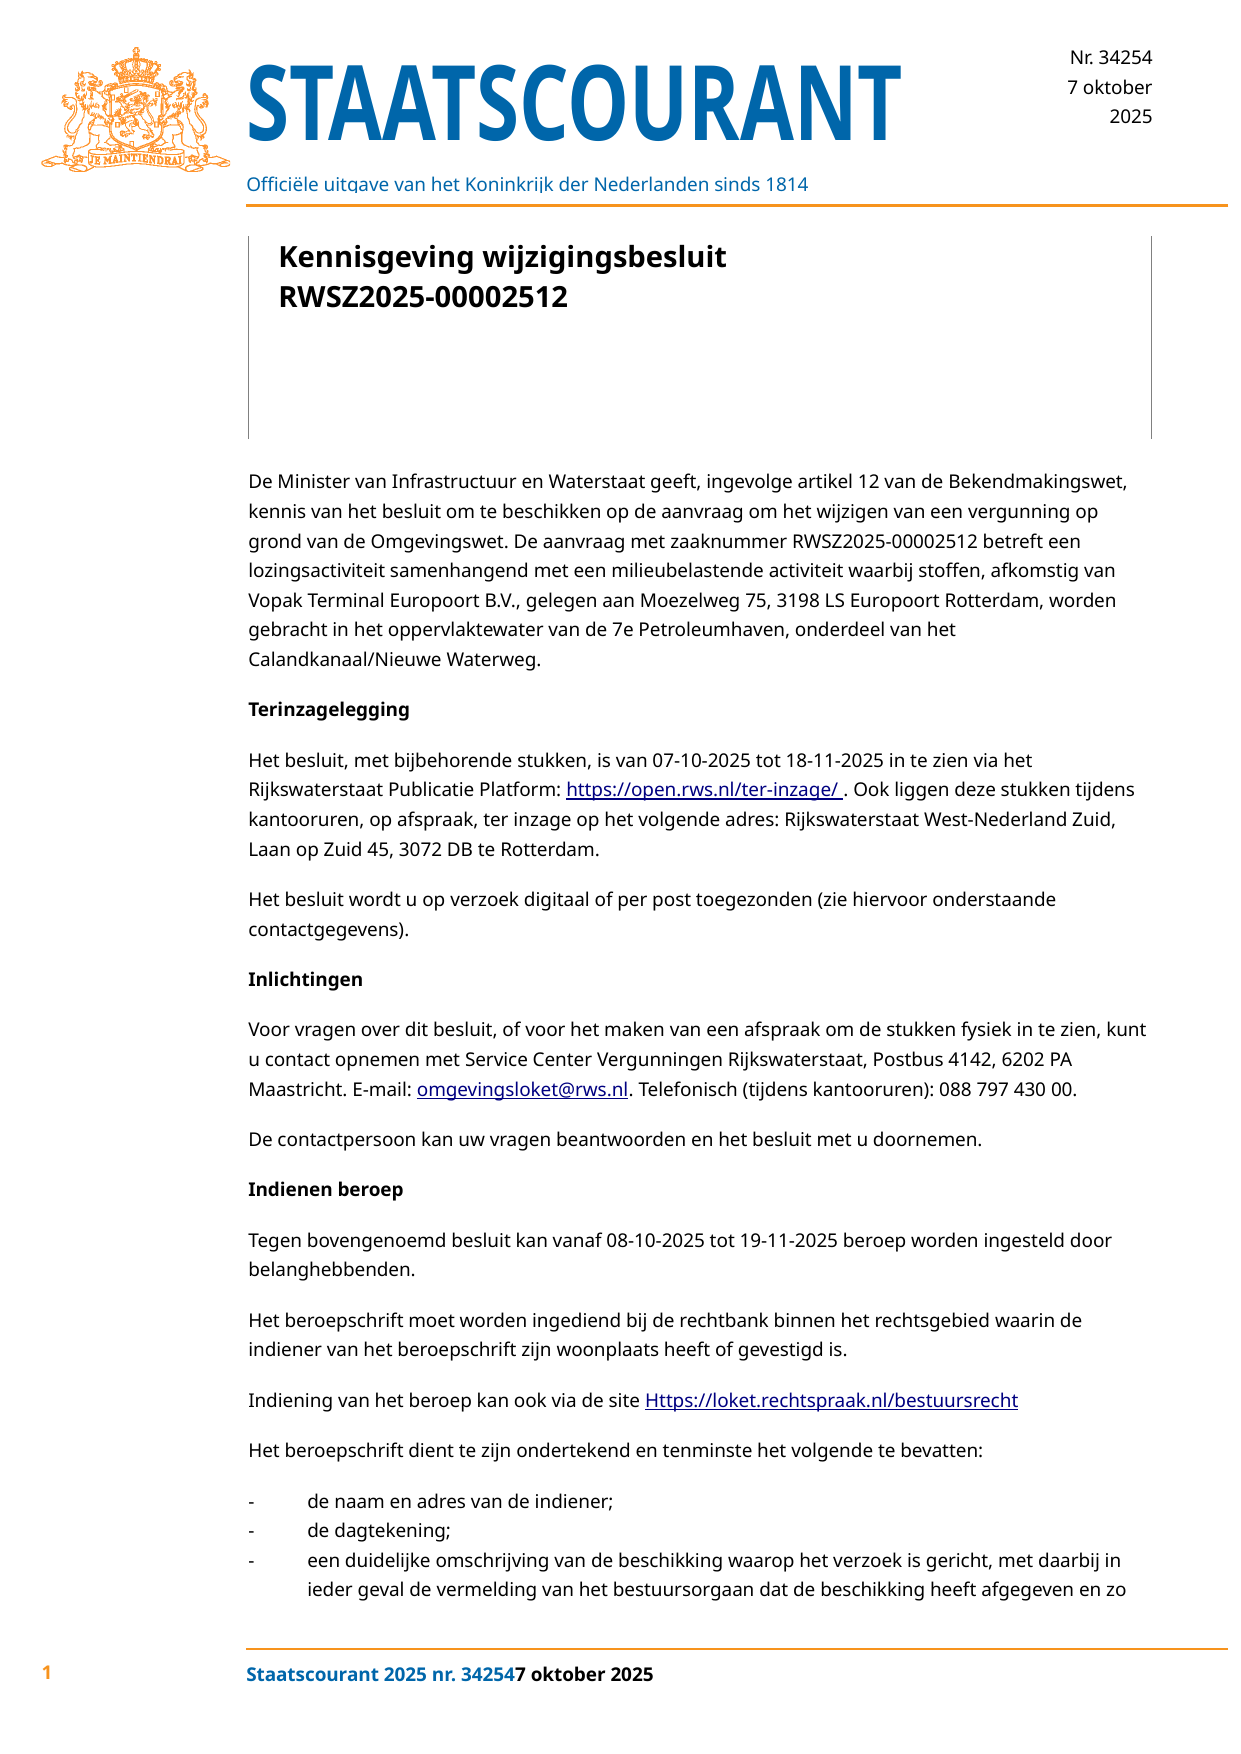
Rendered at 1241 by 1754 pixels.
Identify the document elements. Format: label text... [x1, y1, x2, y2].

list de dagtekening; [248, 1517, 1152, 1543]
text Indienen beroep [248, 1177, 1152, 1202]
text Het beroepschrift dient te zijn ondertekend en tenminste het volgende te bevatten: [248, 1437, 1152, 1463]
text Het besluit wordt u op verzoek digitaal of per post toegezonden (zie hiervoor onderstaande contactgegevens). [248, 886, 1152, 941]
text Inlichtingen [248, 966, 1152, 992]
text Het besluit, met bijbehorende stukken, is van 07-10-2025 tot 18-11-2025 in te zien via het Rijkswaterstaat Publicatie Platform: https://open.rws.nl/ter-inzage/ . Ook liggen deze stukken tijdens kantooruren, op afspraak, ter inzage op het volgende adres: Rijkswaterstaat West-Nederland Zuid, Laan op Zuid 45, 3072 DB te Rotterdam. [248, 747, 1152, 861]
table_header [850, 236, 912, 413]
text Indiening van het beroep kan ook via de site Https://loket.rechtspraak.nl/bestuursrecht [248, 1387, 1152, 1413]
text Het beroepschrift moet worden ingediend bij de rechtbank binnen het rechtsgebied waarin de indiener van het beroepschrift zijn woonplaats heeft of gevestigd is. [248, 1307, 1152, 1362]
text Tegen bovengenoemd besluit kan vanaf 08-10-2025 tot 19-11-2025 beroep worden ingesteld door belanghebbenden. [248, 1227, 1152, 1282]
table_header [850, 414, 1151, 439]
table_header Kennisgeving wijzigingsbesluit RWSZ2025-00002512 [249, 236, 850, 439]
picture [912, 236, 1090, 414]
text De Minister van Infrastructuur en Waterstaat geeft, ingevolge artikel 12 van de Bekendmakingswet, kennis van het besluit om te beschikken op de aanvraag om het wijzigen van een vergunning op grond van de Omgevingswet. De aanvraag met zaaknummer RWSZ2025-00002512 betreft een lozingsactiviteit samenhangend met een milieubelastende activiteit waarbij stoffen, afkomstig van Vopak Terminal Europoort B.V., gelegen aan Moezelweg 75, 3198 LS Europoort Rotterdam, worden gebracht in het oppervlaktewater van de 7e Petroleumhaven, onderdeel van het Calandkanaal/Nieuwe Waterweg. [248, 469, 1152, 672]
text Terinzagelegging [248, 697, 1152, 722]
table_header [1090, 236, 1151, 413]
text De contactpersoon kan uw vragen beantwoorden en het besluit met u doornemen. [248, 1126, 1152, 1152]
picture [41, 47, 231, 172]
list de naam en adres van de indiener; [248, 1488, 1152, 1513]
text Voor vragen over dit besluit, of voor het maken van een afspraak om de stukken fysiek in te zien, kunt u contact opnemen met Service Center Vergunningen Rijkswaterstaat, Postbus 4142, 6202 PA Maastricht. E-mail: omgevingsloket@rws.nl. Telefonisch (tijdens kantooruren): 088 797 430 00. [248, 1017, 1152, 1101]
list een duidelijke omschrijving van de beschikking waarop het verzoek is gericht, met daarbij in ieder geval de vermelding van het bestuursorgaan dat de beschikking heeft afgegeven en zo [248, 1547, 1152, 1602]
